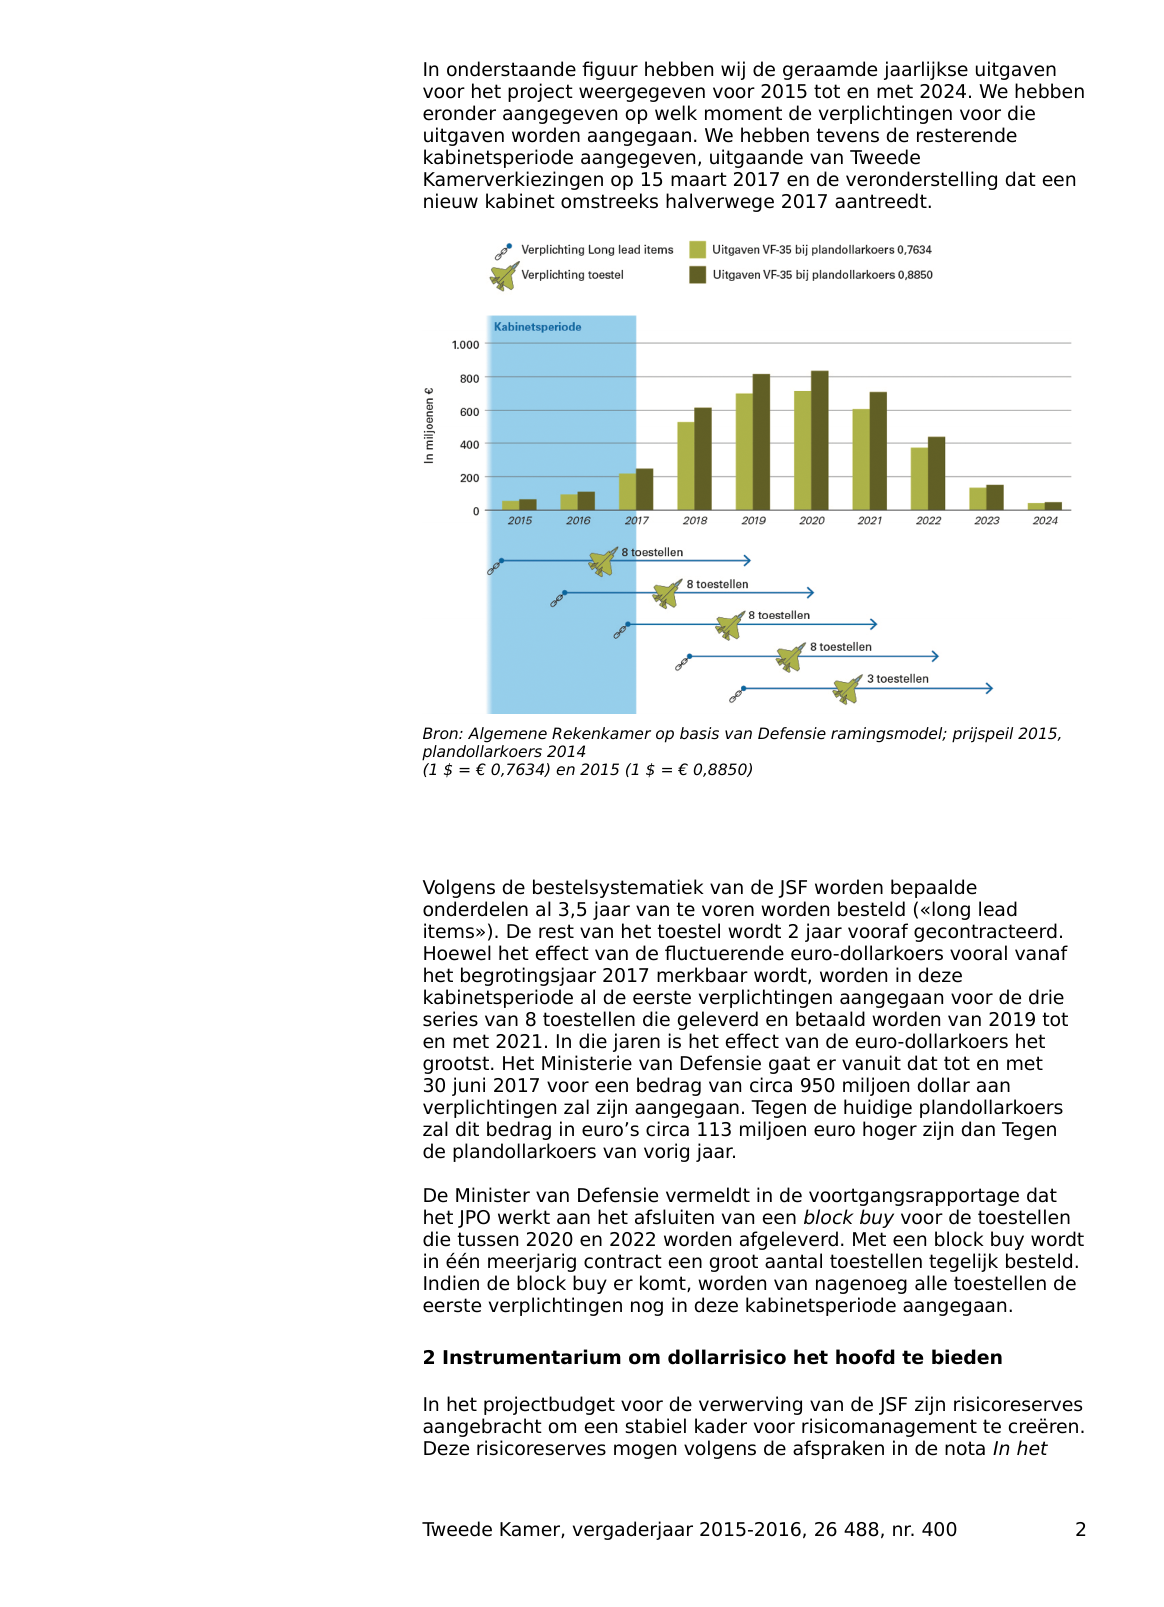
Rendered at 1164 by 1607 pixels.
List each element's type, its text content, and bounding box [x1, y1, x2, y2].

picture [422, 235, 1072, 714]
subtitle 2 Instrumentarium om dollarrisico het hoofd te bieden [422, 1347, 1087, 1368]
text In het projectbudget voor de verwerving van de JSF zijn risicoreserves aangebracht om een stabiel kader voor risicomanagement te creëren. Deze risicoreserves mogen volgens de afspraken in de nota In het [422, 1393, 1087, 1459]
text Bron: Algemene Rekenkamer op basis van Defensie ramingsmodel; prijspeil 2015, plandollarkoers 2014 [422, 725, 1072, 761]
text In onderstaande figuur hebben wij de geraamde jaarlijkse uitgaven voor het project weergegeven voor 2015 tot en met 2024. We hebben eronder aangegeven op welk moment de verplichtingen voor die uitgaven worden aangegaan. We hebben tevens de resterende kabinetsperiode aangegeven, uitgaande van Tweede Kamerverkiezingen op 15 maart 2017 en de veronderstelling dat een nieuw kabinet omstreeks halverwege 2017 aantreedt. [422, 59, 1087, 213]
text Volgens de bestelsystematiek van de JSF worden bepaalde onderdelen al 3,5 jaar van te voren worden besteld («long lead items»). De rest van het toestel wordt 2 jaar vooraf gecontracteerd. [422, 877, 1087, 943]
text (1 $ = € 0,7634) en 2015 (1 $ = € 0,8850) [422, 761, 1072, 779]
text De Minister van Defensie vermeldt in de voortgangsrapportage dat het JPO werkt aan het afsluiten van een block buy voor de toestellen die tussen 2020 en 2022 worden afgeleverd. Met een block buy wordt in één meerjarig contract een groot aantal toestellen tegelijk besteld. Indien de block buy er komt, worden van nagenoeg alle toestellen de eerste verplichtingen nog in deze kabinetsperiode aangegaan. [422, 1185, 1087, 1317]
text Hoewel het effect van de fluctuerende euro-dollarkoers vooral vanaf het begrotingsjaar 2017 merkbaar wordt, worden in deze kabinetsperiode al de eerste verplichtingen aangegaan voor de drie series van 8 toestellen die geleverd en betaald worden van 2019 tot en met 2021. In die jaren is het effect van de euro-dollarkoers het grootst. Het Ministerie van Defensie gaat er vanuit dat tot en met 30 juni 2017 voor een bedrag van circa 950 miljoen dollar aan verplichtingen zal zijn aangegaan. Tegen de huidige plandollarkoers zal dit bedrag in euro’s circa 113 miljoen euro hoger zijn dan Tegen de plandollarkoers van vorig jaar. [422, 943, 1087, 1162]
